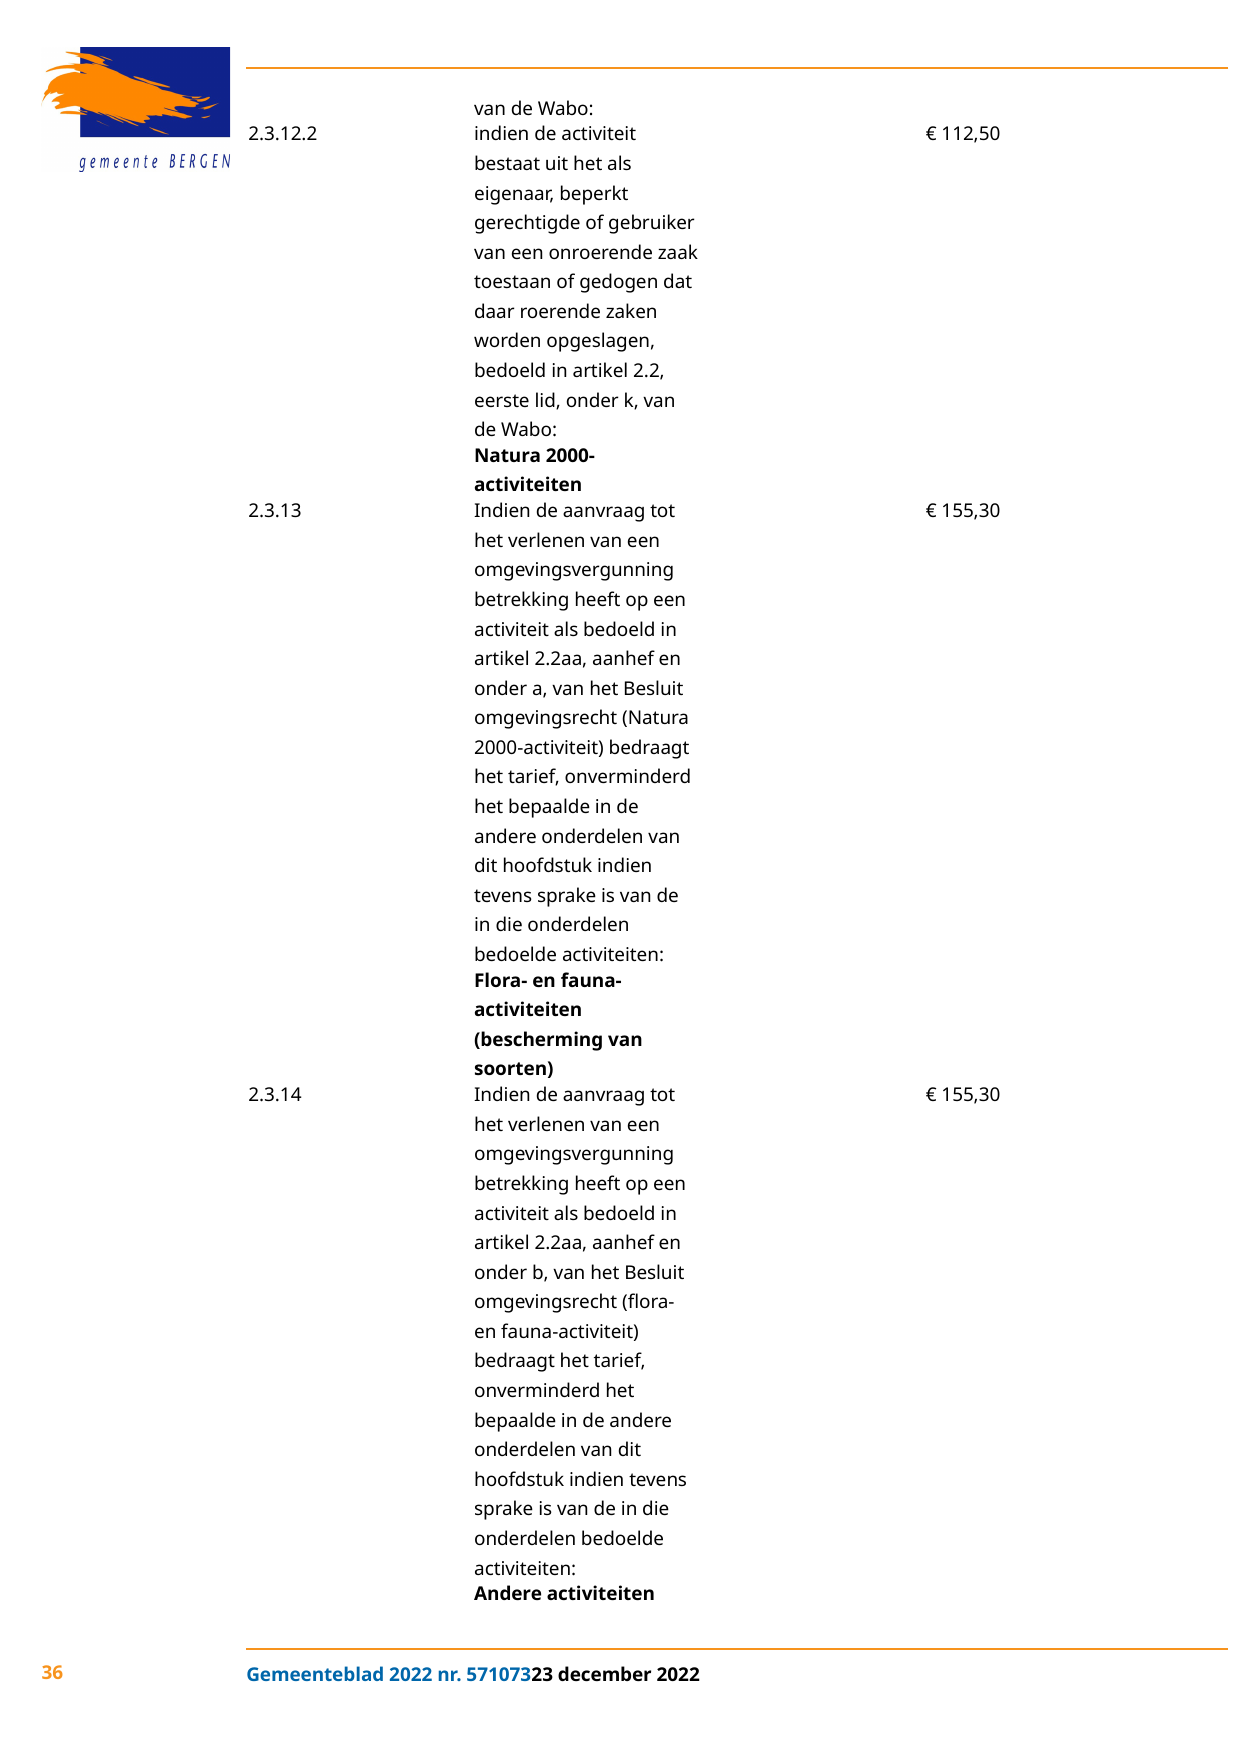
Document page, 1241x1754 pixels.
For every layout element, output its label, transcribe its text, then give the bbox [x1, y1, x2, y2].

table_cell [248, 1580, 474, 1606]
table_cell [700, 95, 926, 121]
table_cell [700, 1580, 926, 1606]
picture [41, 47, 231, 172]
table_cell Indien de aanvraag tot het verlenen van een omgevingsvergunning betrekking heeft op een activiteit als bedoeld in artikel 2.2aa, aanhef en onder a, van het Besluit omgevingsrecht (Natura 2000-activiteit) bedraagt het tarief, onverminderd het bepaalde in de andere onderdelen van dit hoofdstuk indien tevens sprake is van de in die onderdelen bedoelde activiteiten: [474, 498, 700, 967]
table_cell [700, 121, 926, 442]
table_cell [700, 967, 926, 1081]
table_cell [700, 1081, 926, 1580]
table_cell [926, 442, 1152, 497]
table_cell € 112,50 [926, 121, 1152, 442]
table_cell [248, 95, 474, 121]
table_cell 2.3.12.2 [248, 121, 474, 442]
table_cell Andere activiteiten [474, 1580, 700, 1606]
table_cell [248, 442, 474, 497]
table_cell [700, 498, 926, 967]
table_cell Indien de aanvraag tot het verlenen van een omgevingsvergunning betrekking heeft op een activiteit als bedoeld in artikel 2.2aa, aanhef en onder b, van het Besluit omgevingsrecht (flora- en fauna-activiteit) bedraagt het tarief, onverminderd het bepaalde in de andere onderdelen van dit hoofdstuk indien tevens sprake is van de in die onderdelen bedoelde activiteiten: [474, 1081, 700, 1580]
table_cell Flora- en fauna-activiteiten (bescherming van soorten) [474, 967, 700, 1081]
table_cell 2.3.14 [248, 1081, 474, 1580]
table_cell € 155,30 [926, 498, 1152, 967]
table_cell 2.3.13 [248, 498, 474, 967]
table_cell € 155,30 [926, 1081, 1152, 1580]
table_cell indien de activiteit bestaat uit het als eigenaar, beperkt gerechtigde of gebruiker van een onroerende zaak toestaan of gedogen dat daar roerende zaken worden opgeslagen, bedoeld in artikel 2.2, eerste lid, onder k, van de Wabo: [474, 121, 700, 442]
table_cell [248, 967, 474, 1081]
table_cell [700, 442, 926, 497]
table_cell [926, 1580, 1152, 1606]
table_cell [926, 95, 1152, 121]
table_cell [926, 967, 1152, 1081]
table_cell van de Wabo: [474, 95, 700, 121]
table_cell Natura 2000-activiteiten [474, 442, 700, 497]
